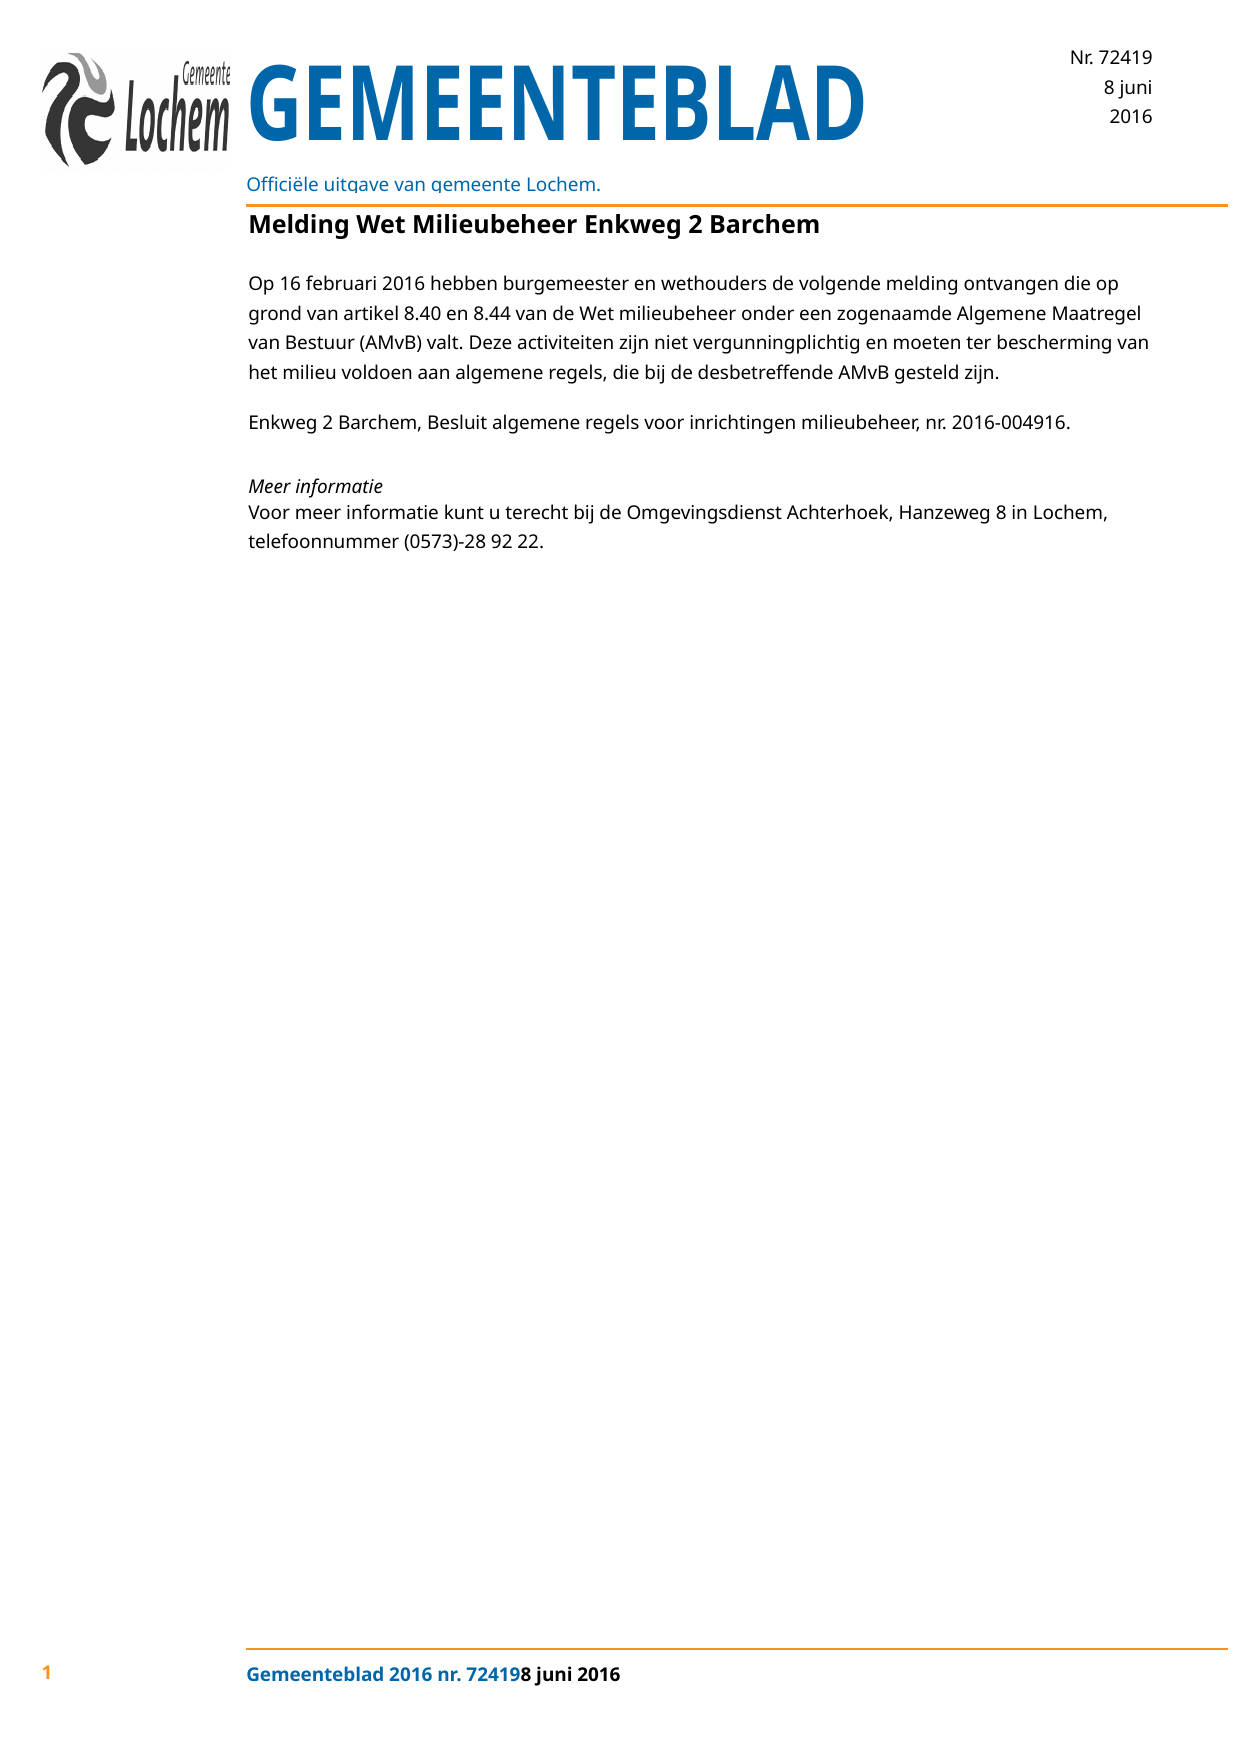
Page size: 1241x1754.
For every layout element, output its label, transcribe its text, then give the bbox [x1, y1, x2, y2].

text Meer informatie [248, 473, 1152, 499]
text Enkweg 2 Barchem, Besluit algemene regels voor inrichtingen milieubeheer, nr. 2016-004916. [248, 409, 1152, 435]
picture [41, 47, 231, 172]
text Melding Wet Milieubeheer Enkweg 2 Barchem [248, 207, 1152, 241]
text Voor meer informatie kunt u terecht bij de Omgevingsdienst Achterhoek, Hanzeweg 8 in Lochem, telefoonnummer (0573)-28 92 22. [248, 499, 1152, 554]
text Op 16 februari 2016 hebben burgemeester en wethouders de volgende melding ontvangen die op grond van artikel 8.40 en 8.44 van de Wet milieubeheer onder een zogenaamde Algemene Maatregel van Bestuur (AMvB) valt. Deze activiteiten zijn niet vergunningplichtig en moeten ter bescherming van het milieu voldoen aan algemene regels, die bij de desbetreffende AMvB gesteld zijn. [248, 270, 1152, 385]
